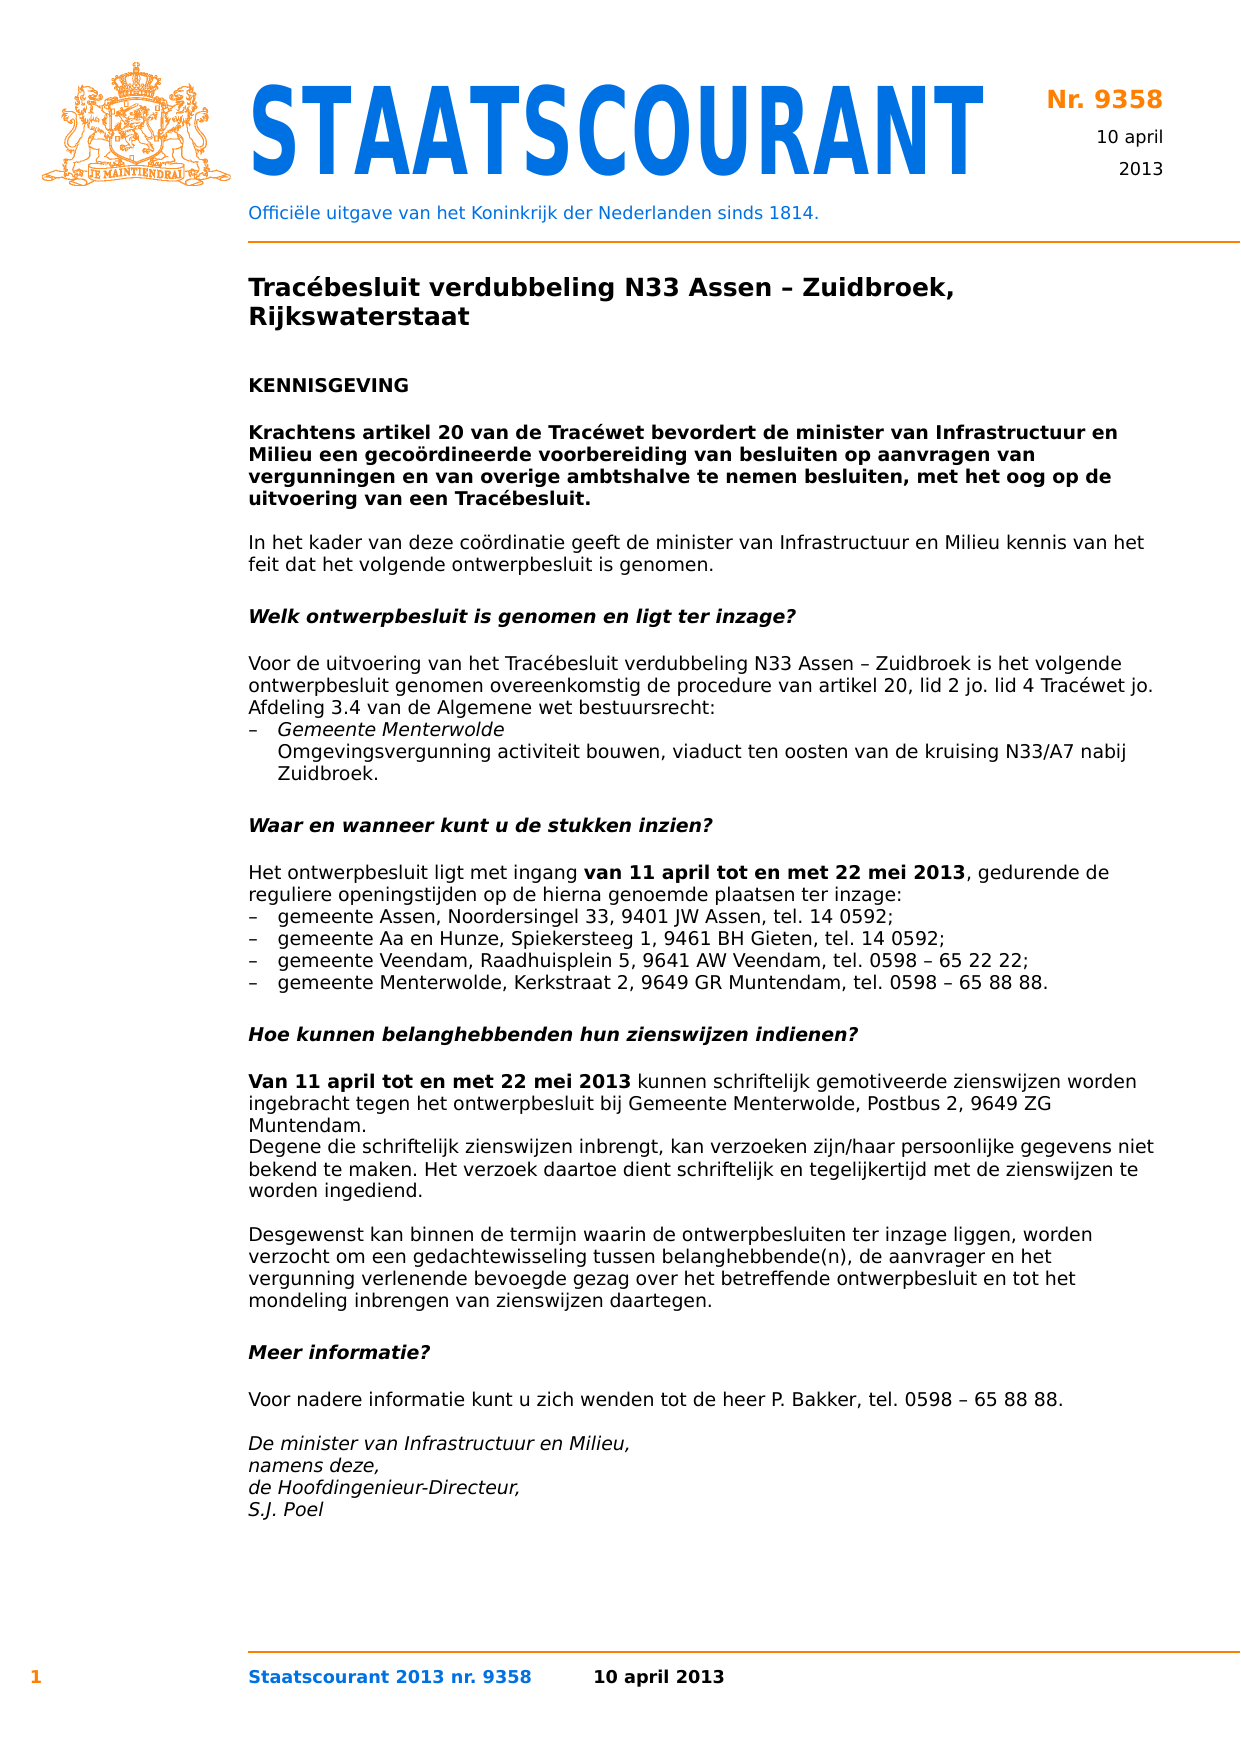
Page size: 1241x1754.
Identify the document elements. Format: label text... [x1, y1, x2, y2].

table_cell 10 april [998, 121, 1240, 153]
picture [41, 62, 231, 186]
text Degene die schriftelijk zienswijzen inbrengt, kan verzoeken zijn/haar persoonlijke gegevens niet bekend te maken. Het verzoek daartoe dient schriftelijk en tegelijkertijd met de zienswijzen te worden ingediend. [248, 1136, 1163, 1202]
text – gemeente Veendam, Raadhuisplein 5, 9641 AW Veendam, tel. 0598 – 65 22 22; [248, 949, 1163, 972]
text In het kader van deze coördinatie geeft de minister van Infrastructuur en Milieu kennis van het feit dat het volgende ontwerpbesluit is genomen. [248, 532, 1163, 576]
text Voor nadere informatie kunt u zich wenden tot de heer P. Bakker, tel. 0598 – 65 88 88. [248, 1389, 1163, 1411]
subtitle Welk ontwerpbesluit is genomen en ligt ter inzage? [248, 606, 1163, 628]
subtitle Hoe kunnen belanghebbenden hun zienswijzen indienen? [248, 1023, 1163, 1046]
text – gemeente Menterwolde, Kerkstraat 2, 9649 GR Muntendam, tel. 0598 – 65 88 88. [248, 972, 1163, 993]
text Omgevingsvergunning activiteit bouwen, viaduct ten oosten van de kruising N33/A7 nabij Zuidbroek. [277, 741, 1163, 785]
text Het ontwerpbesluit ligt met ingang van 11 april tot en met 22 mei 2013, gedurende de reguliere openingstijden op de hierna genoemde plaatsen ter inzage: [248, 862, 1163, 906]
text De minister van Infrastructuur en Milieu, namens deze, de Hoofdingenieur-Directeur, S.J. Poel [248, 1433, 1163, 1521]
table_cell 2013 [998, 153, 1240, 203]
subtitle Tracébesluit verdubbeling N33 Assen – Zuidbroek, Rijkswaterstaat [248, 273, 1163, 331]
subtitle KENNISGEVING [248, 375, 1163, 397]
text Van 11 april tot en met 22 mei 2013 kunnen schriftelijk gemotiveerde zienswijzen worden ingebracht tegen het ontwerpbesluit bij Gemeente Menterwolde, Postbus 2, 9649 ZG Muntendam. [248, 1071, 1163, 1136]
subtitle Waar en wanneer kunt u de stukken inzien? [248, 815, 1163, 837]
text – Gemeente Menterwolde [248, 719, 1163, 741]
text Desgewenst kan binnen de termijn waarin de ontwerpbesluiten ter inzage liggen, worden verzocht om een gedachtewisseling tussen belanghebbende(n), de aanvrager en het vergunning verlenende bevoegde gezag over het betreffende ontwerpbesluit en tot het mondeling inbrengen van zienswijzen daartegen. [248, 1224, 1163, 1312]
text – gemeente Aa en Hunze, Spiekersteeg 1, 9461 BH Gieten, tel. 14 0592; [248, 928, 1163, 949]
table_header [25, 62, 248, 241]
table_cell Officiële uitgave van het Koninkrijk der Nederlanden sinds 1814. [248, 203, 1240, 241]
table_header Nr. 9358 [998, 62, 1240, 121]
subtitle Meer informatie? [248, 1342, 1163, 1364]
text Voor de uitvoering van het Tracébesluit verdubbeling N33 Assen – Zuidbroek is het volgende ontwerpbesluit genomen overeenkomstig de procedure van artikel 20, lid 2 jo. lid 4 Tracéwet jo. Afdeling 3.4 van de Algemene wet bestuursrecht: [248, 653, 1163, 719]
text Krachtens artikel 20 van de Tracéwet bevordert de minister van Infrastructuur en Milieu een gecoördineerde voorbereiding van besluiten op aanvragen van vergunningen en van overige ambtshalve te nemen besluiten, met het oog op de uitvoering van een Tracébesluit. [248, 422, 1163, 510]
table_header STAATSCOURANT [248, 62, 998, 203]
text – gemeente Assen, Noordersingel 33, 9401 JW Assen, tel. 14 0592; [248, 906, 1163, 928]
